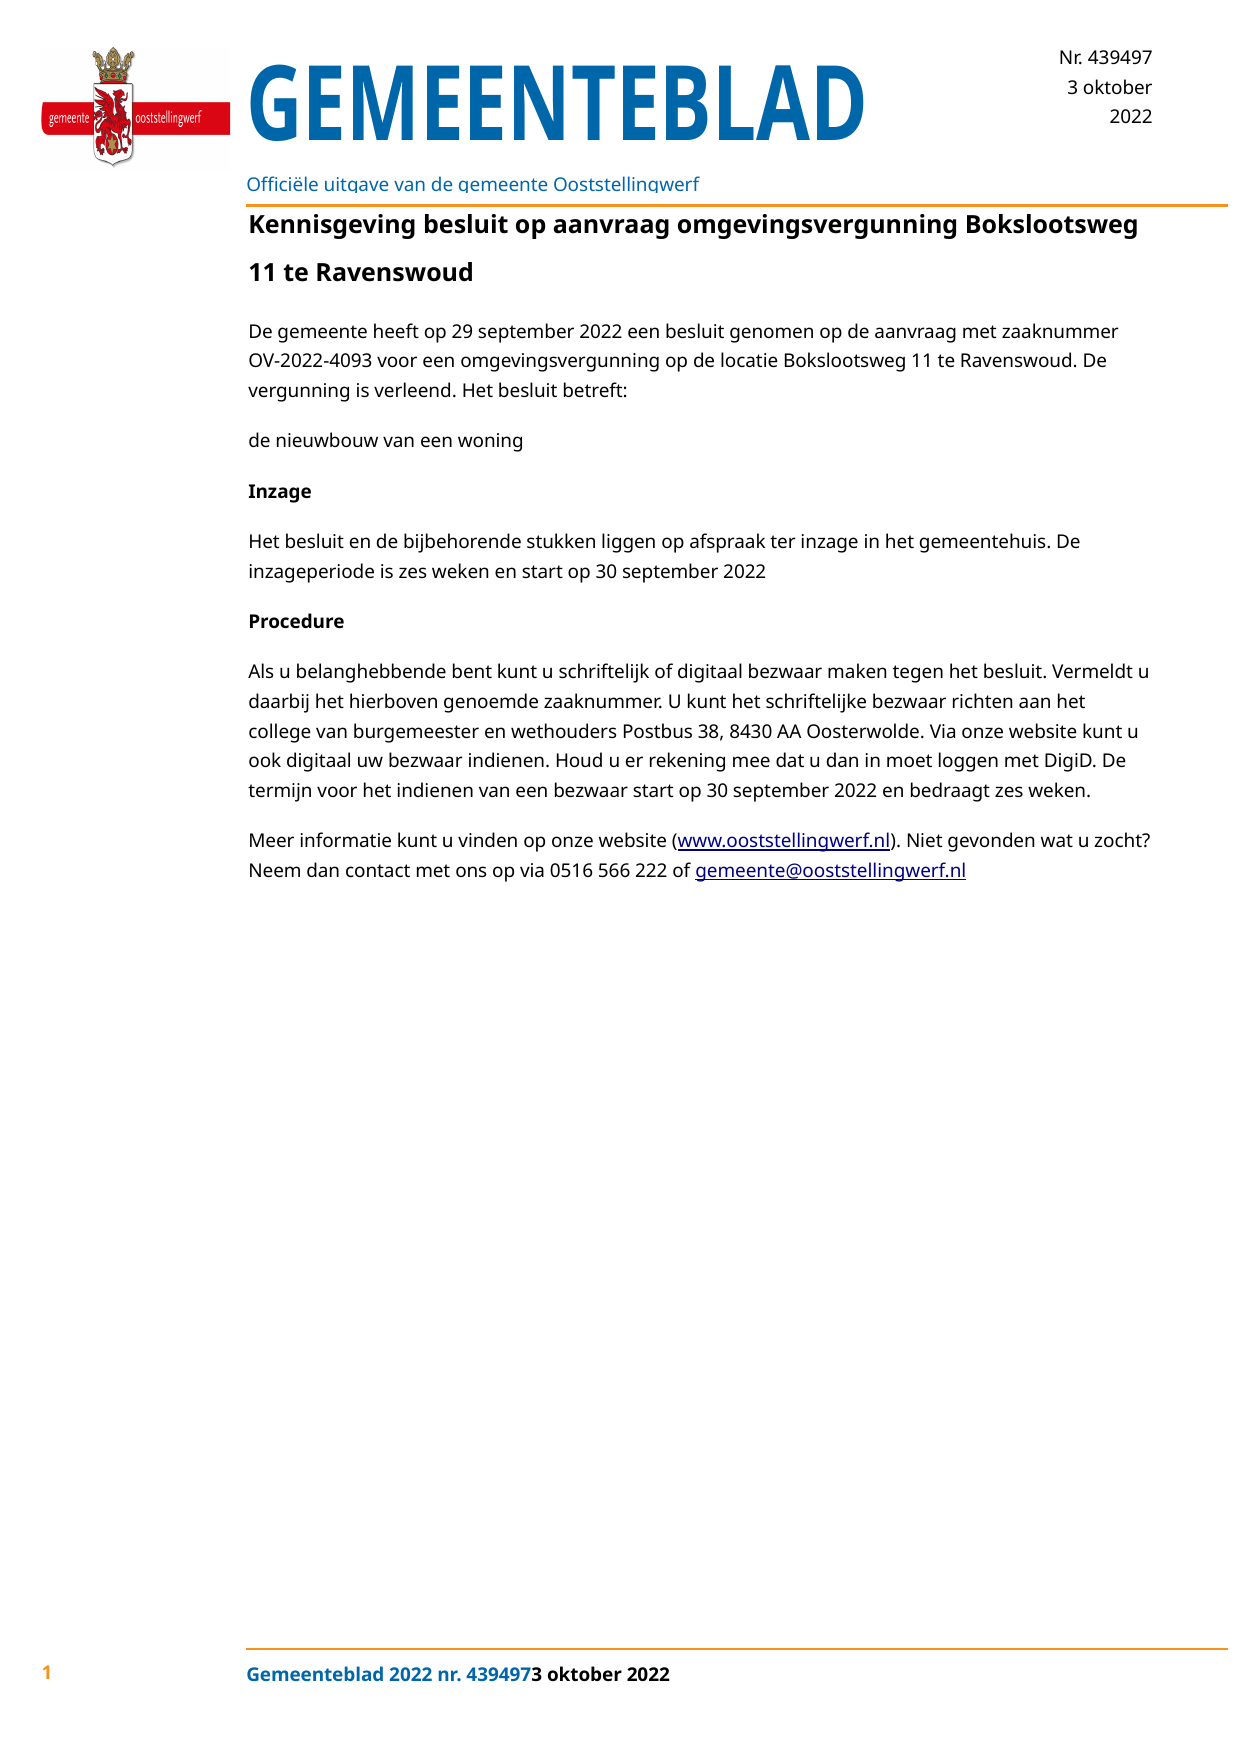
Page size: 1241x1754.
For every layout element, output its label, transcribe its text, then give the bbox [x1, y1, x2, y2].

text Procedure [248, 608, 1152, 634]
text Inzage [248, 478, 1152, 504]
text de nieuwbouw van een woning [248, 427, 1152, 453]
text Als u belanghebbende bent kunt u schriftelijk of digitaal bezwaar maken tegen het besluit. Vermeldt u daarbij het hierboven genoemde zaaknummer. U kunt het schriftelijke bezwaar richten aan het college van burgemeester en wethouders Postbus 38, 8430 AA Oosterwolde. Via onze website kunt u ook digitaal uw bezwaar indienen. Houd u er rekening mee dat u dan in moet loggen met DigiD. De termijn voor het indienen van een bezwaar start op 30 september 2022 en bedraagt zes weken. [248, 659, 1152, 803]
text De gemeente heeft op 29 september 2022 een besluit genomen op de aanvraag met zaaknummer OV-2022-4093 voor een omgevingsvergunning op de locatie Bokslootsweg 11 te Ravenswoud. De vergunning is verleend. Het besluit betreft: [248, 318, 1152, 403]
text Meer informatie kunt u vinden op onze website (www.ooststellingwerf.nl). Niet gevonden wat u zocht? Neem dan contact met ons op via 0516 566 222 of gemeente@ooststellingwerf.nl [248, 827, 1152, 883]
text Kennisgeving besluit op aanvraag omgevingsvergunning Bokslootsweg 11 te Ravenswoud [248, 207, 1152, 288]
text Het besluit en de bijbehorende stukken liggen op afspraak ter inzage in het gemeentehuis. De inzageperiode is zes weken en start op 30 september 2022 [248, 528, 1152, 584]
picture [41, 47, 231, 172]
